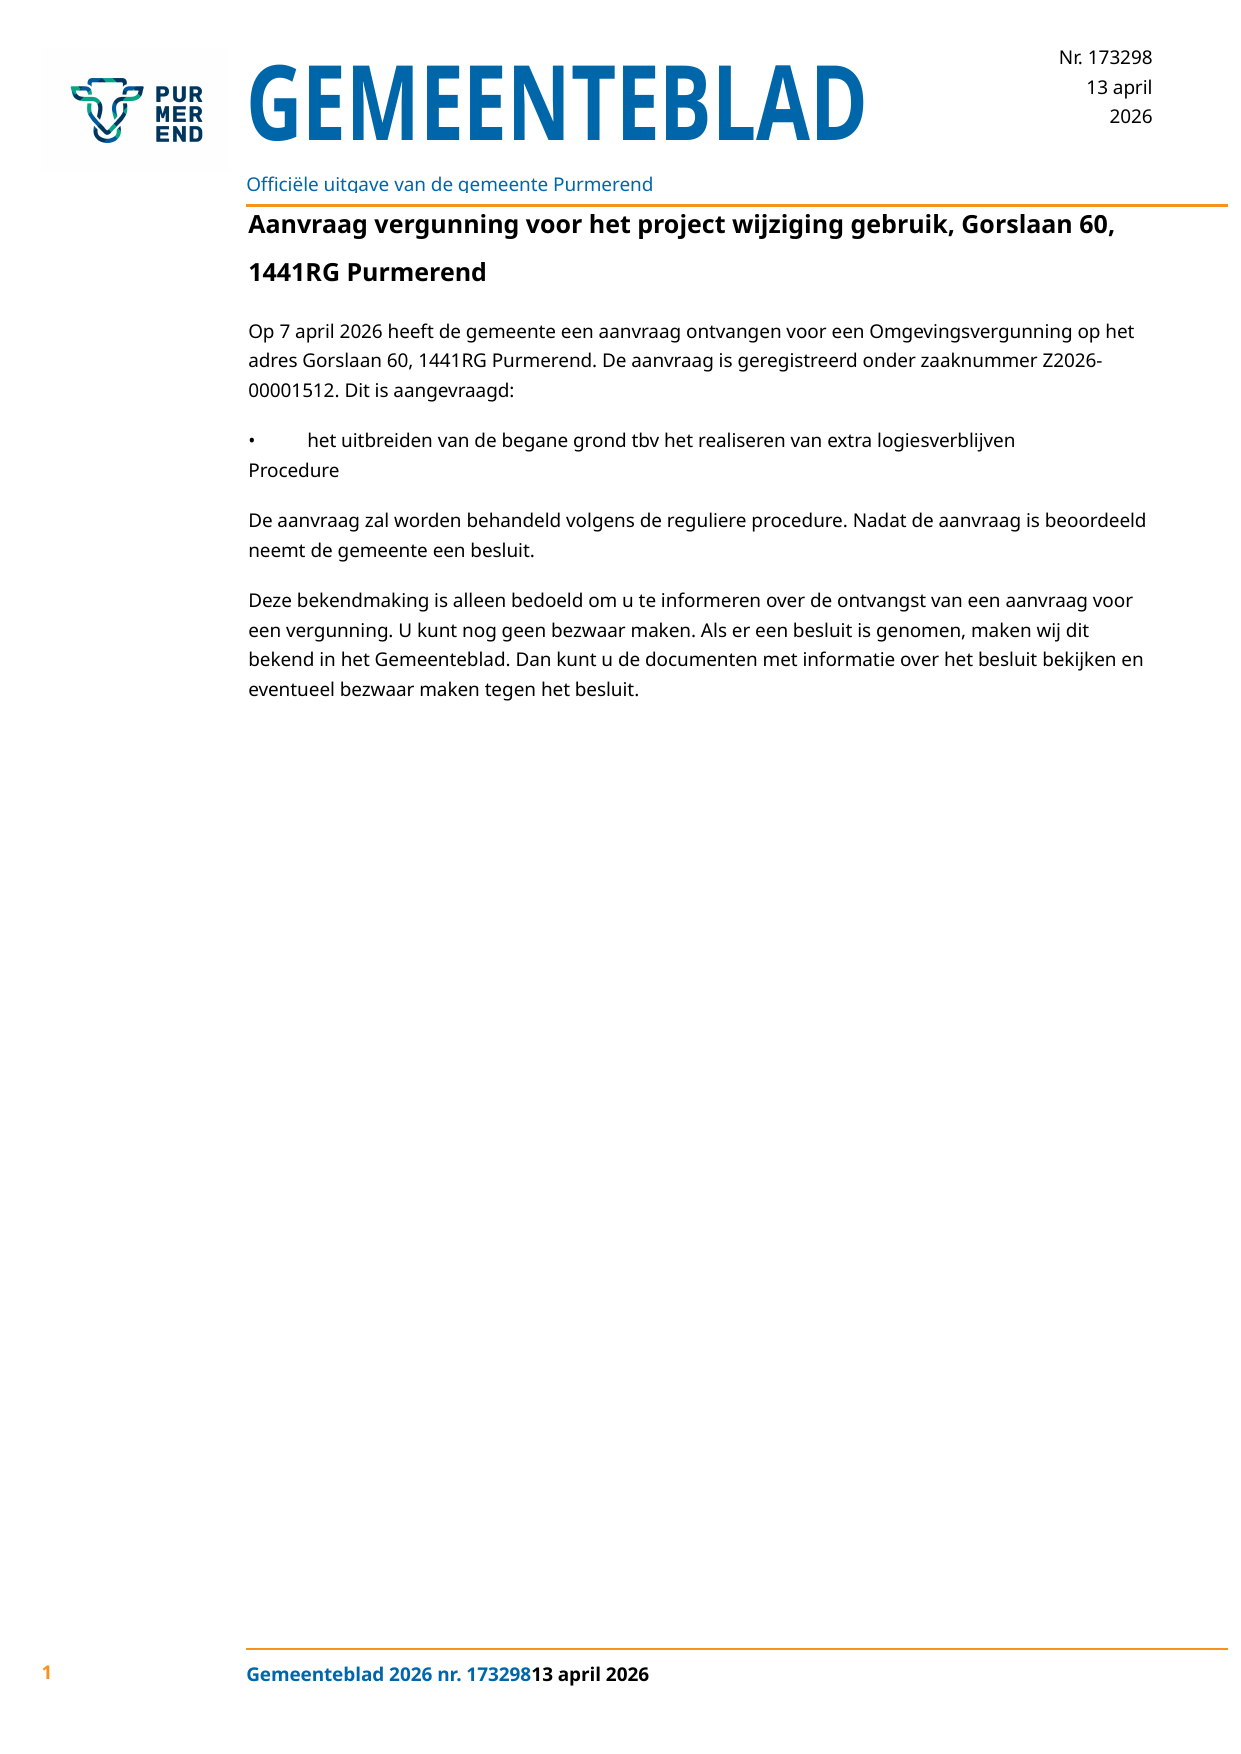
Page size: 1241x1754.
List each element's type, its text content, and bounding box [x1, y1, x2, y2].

text Op 7 april 2026 heeft de gemeente een aanvraag ontvangen voor een Omgevingsvergunning op het adres Gorslaan 60, 1441RG Purmerend. De aanvraag is geregistreerd onder zaaknummer Z2026-00001512. Dit is aangevraagd: [248, 318, 1152, 403]
list het uitbreiden van de begane grond tbv het realiseren van extra logiesverblijven [248, 427, 1152, 453]
text De aanvraag zal worden behandeld volgens de reguliere procedure. Nadat de aanvraag is beoordeeld neemt de gemeente een besluit. [248, 507, 1152, 563]
text Procedure [248, 457, 1152, 483]
picture [41, 47, 231, 172]
text Deze bekendmaking is alleen bedoeld om u te informeren over de ontvangst van een aanvraag voor een vergunning. U kunt nog geen bezwaar maken. Als er een besluit is genomen, maken wij dit bekend in het Gemeenteblad. Dan kunt u de documenten met informatie over het besluit bekijken en eventueel bezwaar maken tegen het besluit. [248, 587, 1152, 702]
text Aanvraag vergunning voor het project wijziging gebruik, Gorslaan 60, 1441RG Purmerend [248, 207, 1152, 288]
